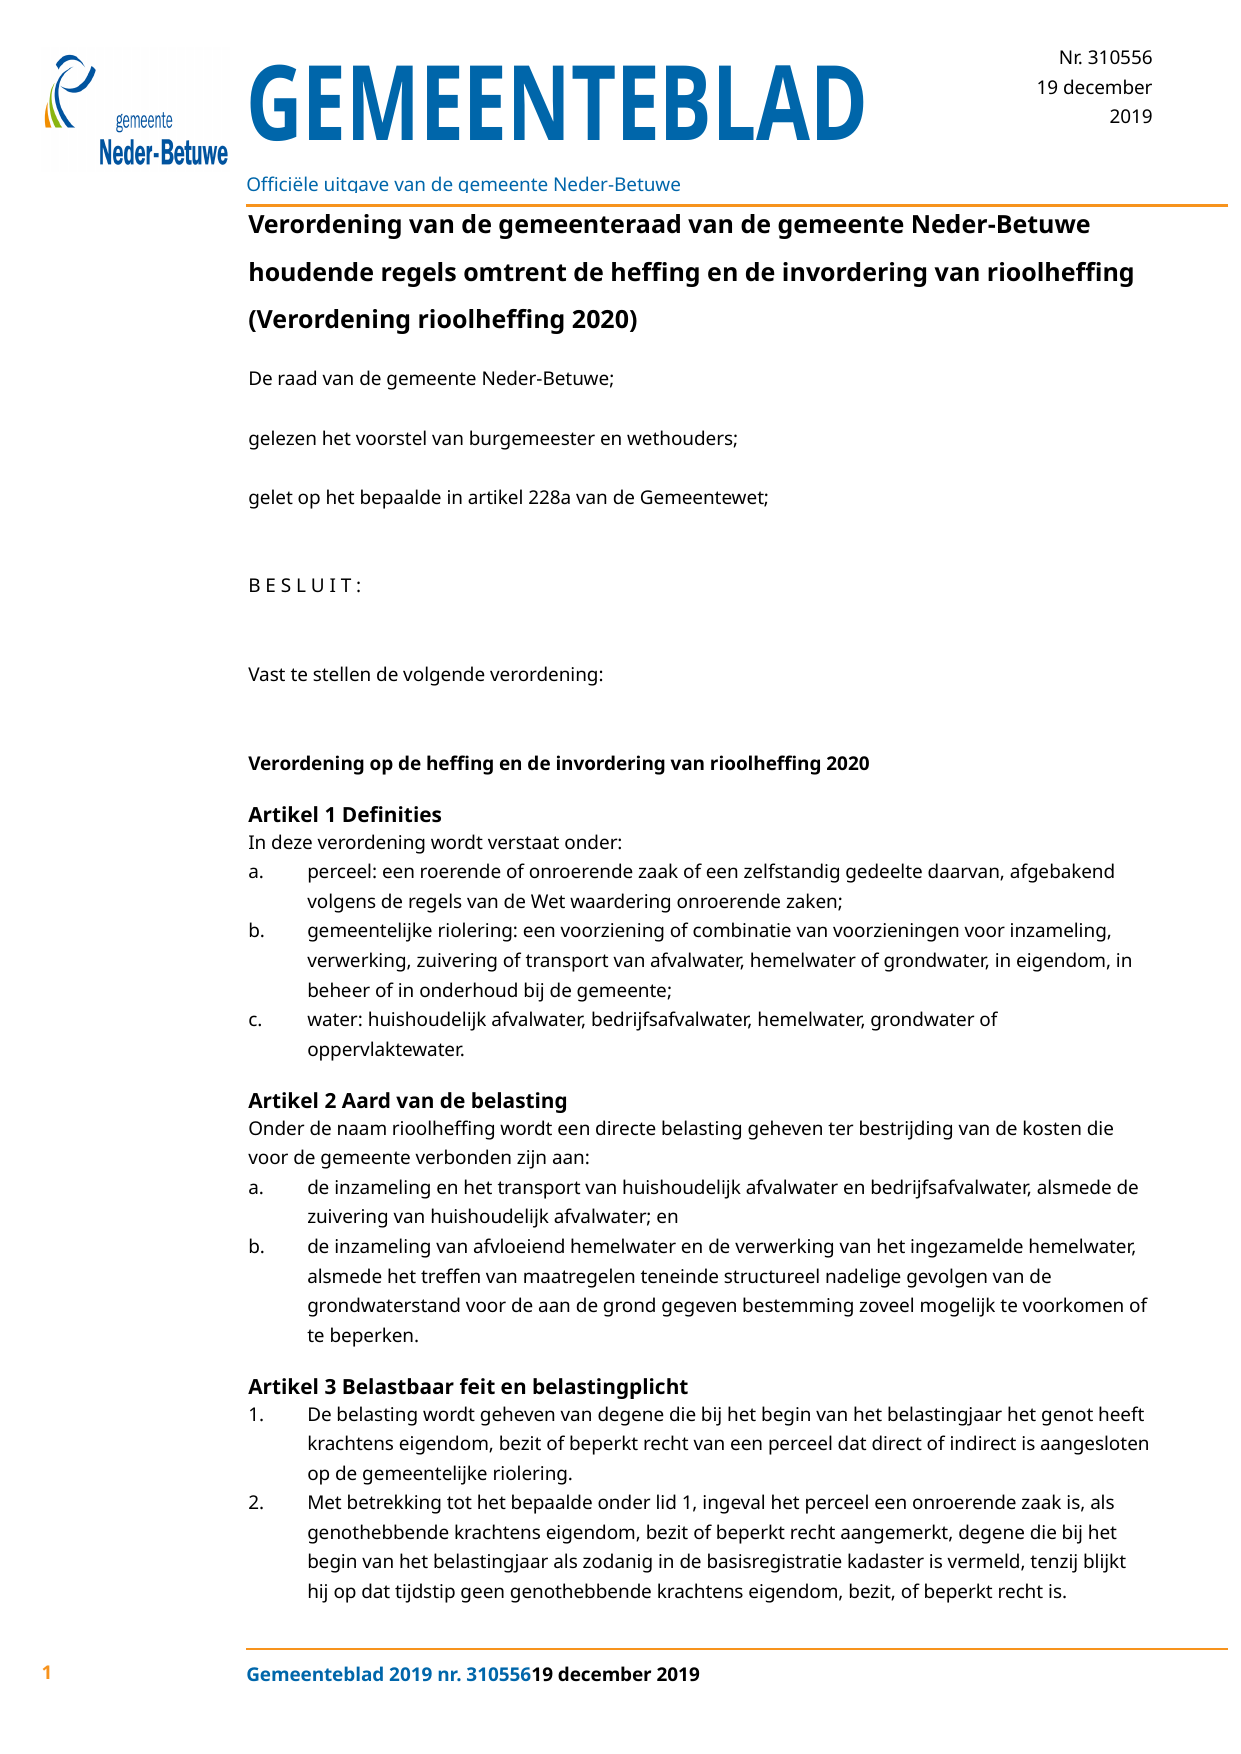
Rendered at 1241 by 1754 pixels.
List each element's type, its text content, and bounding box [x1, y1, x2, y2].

list gemeentelijke riolering: een voorziening of combinatie van voorzieningen voor inzameling, verwerking, zuivering of transport van afvalwater, hemelwater of grondwater, in eigendom, in beheer of in onderhoud bij de gemeente; [248, 918, 1152, 1003]
picture [41, 47, 231, 172]
text B E S L U I T : [248, 573, 1152, 598]
list Met betrekking tot het bepaalde onder lid 1, ingeval het perceel een onroerende zaak is, als genothebbende krachtens eigendom, bezit of beperkt recht aangemerkt, degene die bij het begin van het belastingjaar als zodanig in de basisregistratie kadaster is vermeld, tenzij blijkt hij op dat tijdstip geen genothebbende krachtens eigendom, bezit, of beperkt recht is. [248, 1489, 1152, 1604]
text De raad van de gemeente Neder-Betuwe; [248, 366, 1152, 391]
text gelet op het bepaalde in artikel 228a van de Gemeentewet; [248, 484, 1152, 509]
list de inzameling en het transport van huishoudelijk afvalwater en bedrijfsafvalwater, alsmede de zuivering van huishoudelijk afvalwater; en [248, 1174, 1152, 1229]
text Artikel 1 Definities [248, 801, 1152, 829]
text Artikel 2 Aard van de belasting [248, 1086, 1152, 1115]
text Verordening van de gemeenteraad van de gemeente Neder-Betuwe houdende regels omtrent de heffing en de invordering van rioolheffing (Verordening rioolheffing 2020) [248, 207, 1152, 336]
list perceel: een roerende of onroerende zaak of een zelfstandig gedeelte daarvan, afgebakend volgens de regels van de Wet waardering onroerende zaken; [248, 858, 1152, 914]
list De belasting wordt geheven van degene die bij het begin van het belastingjaar het genot heeft krachtens eigendom, bezit of beperkt recht van een perceel dat direct of indirect is aangesloten op de gemeentelijke riolering. [248, 1401, 1152, 1486]
text Verordening op de heffing en de invordering van rioolheffing 2020 [248, 750, 1152, 776]
list de inzameling van afvloeiend hemelwater en de verwerking van het ingezamelde hemelwater, alsmede het treffen van maatregelen teneinde structureel nadelige gevolgen van de grondwaterstand voor de aan de grond gegeven bestemming zoveel mogelijk te voorkomen of te beperken. [248, 1233, 1152, 1348]
list water: huishoudelijk afvalwater, bedrijfsafvalwater, hemelwater, grondwater of oppervlaktewater. [248, 1006, 1152, 1062]
text Artikel 3 Belastbaar feit en belastingplicht [248, 1372, 1152, 1401]
text Onder de naam rioolheffing wordt een directe belasting geheven ter bestrijding van de kosten die voor de gemeente verbonden zijn aan: [248, 1115, 1152, 1170]
text gelezen het voorstel van burgemeester en wethouders; [248, 425, 1152, 450]
text In deze verordening wordt verstaat onder: [248, 829, 1152, 855]
text Vast te stellen de volgende verordening: [248, 661, 1152, 687]
